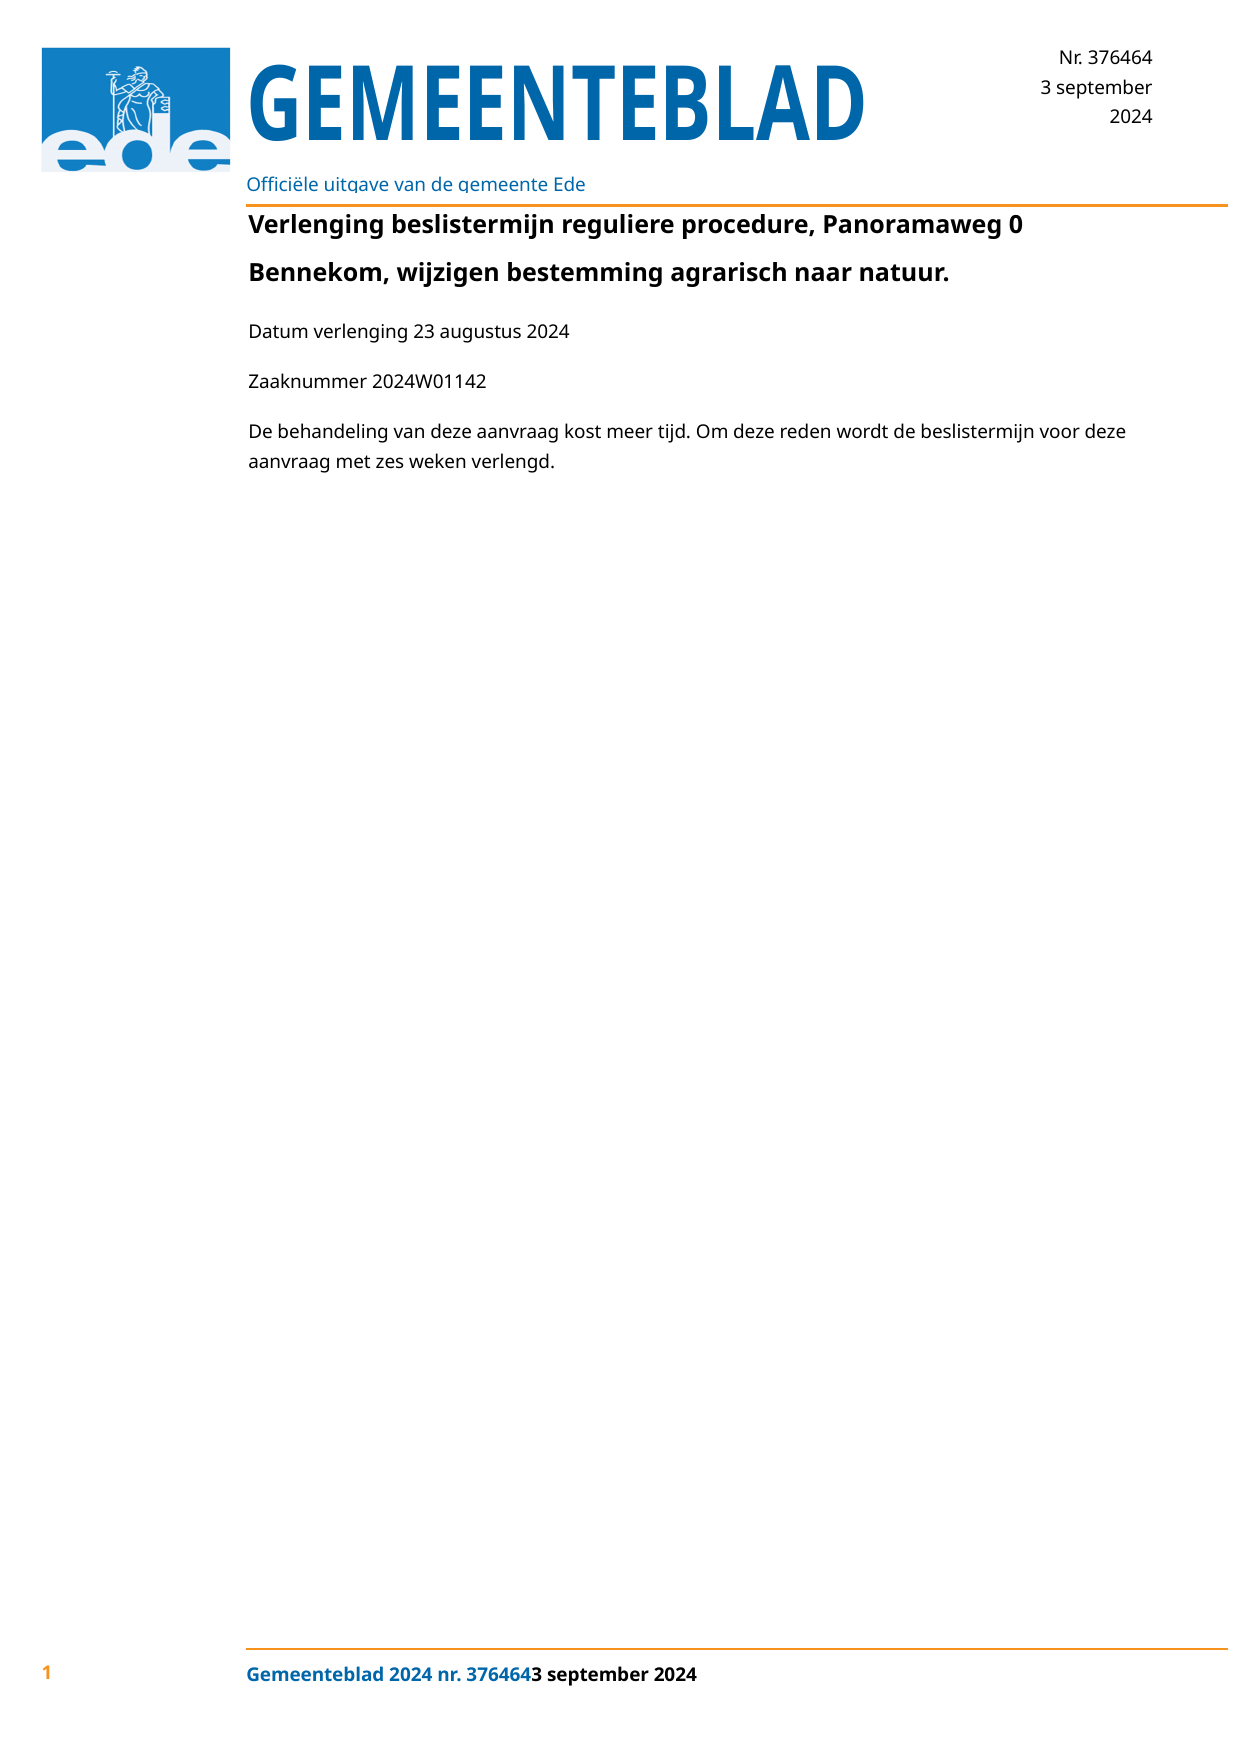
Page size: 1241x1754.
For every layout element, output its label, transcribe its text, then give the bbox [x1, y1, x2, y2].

text De behandeling van deze aanvraag kost meer tijd. Om deze reden wordt de beslistermijn voor deze aanvraag met zes weken verlengd. [248, 419, 1152, 474]
text Zaaknummer 2024W01142 [248, 368, 1152, 394]
picture [41, 47, 231, 172]
text Datum verlenging 23 augustus 2024 [248, 318, 1152, 344]
text Verlenging beslistermijn reguliere procedure, Panoramaweg 0 Bennekom, wijzigen bestemming agrarisch naar natuur. [248, 207, 1152, 288]
